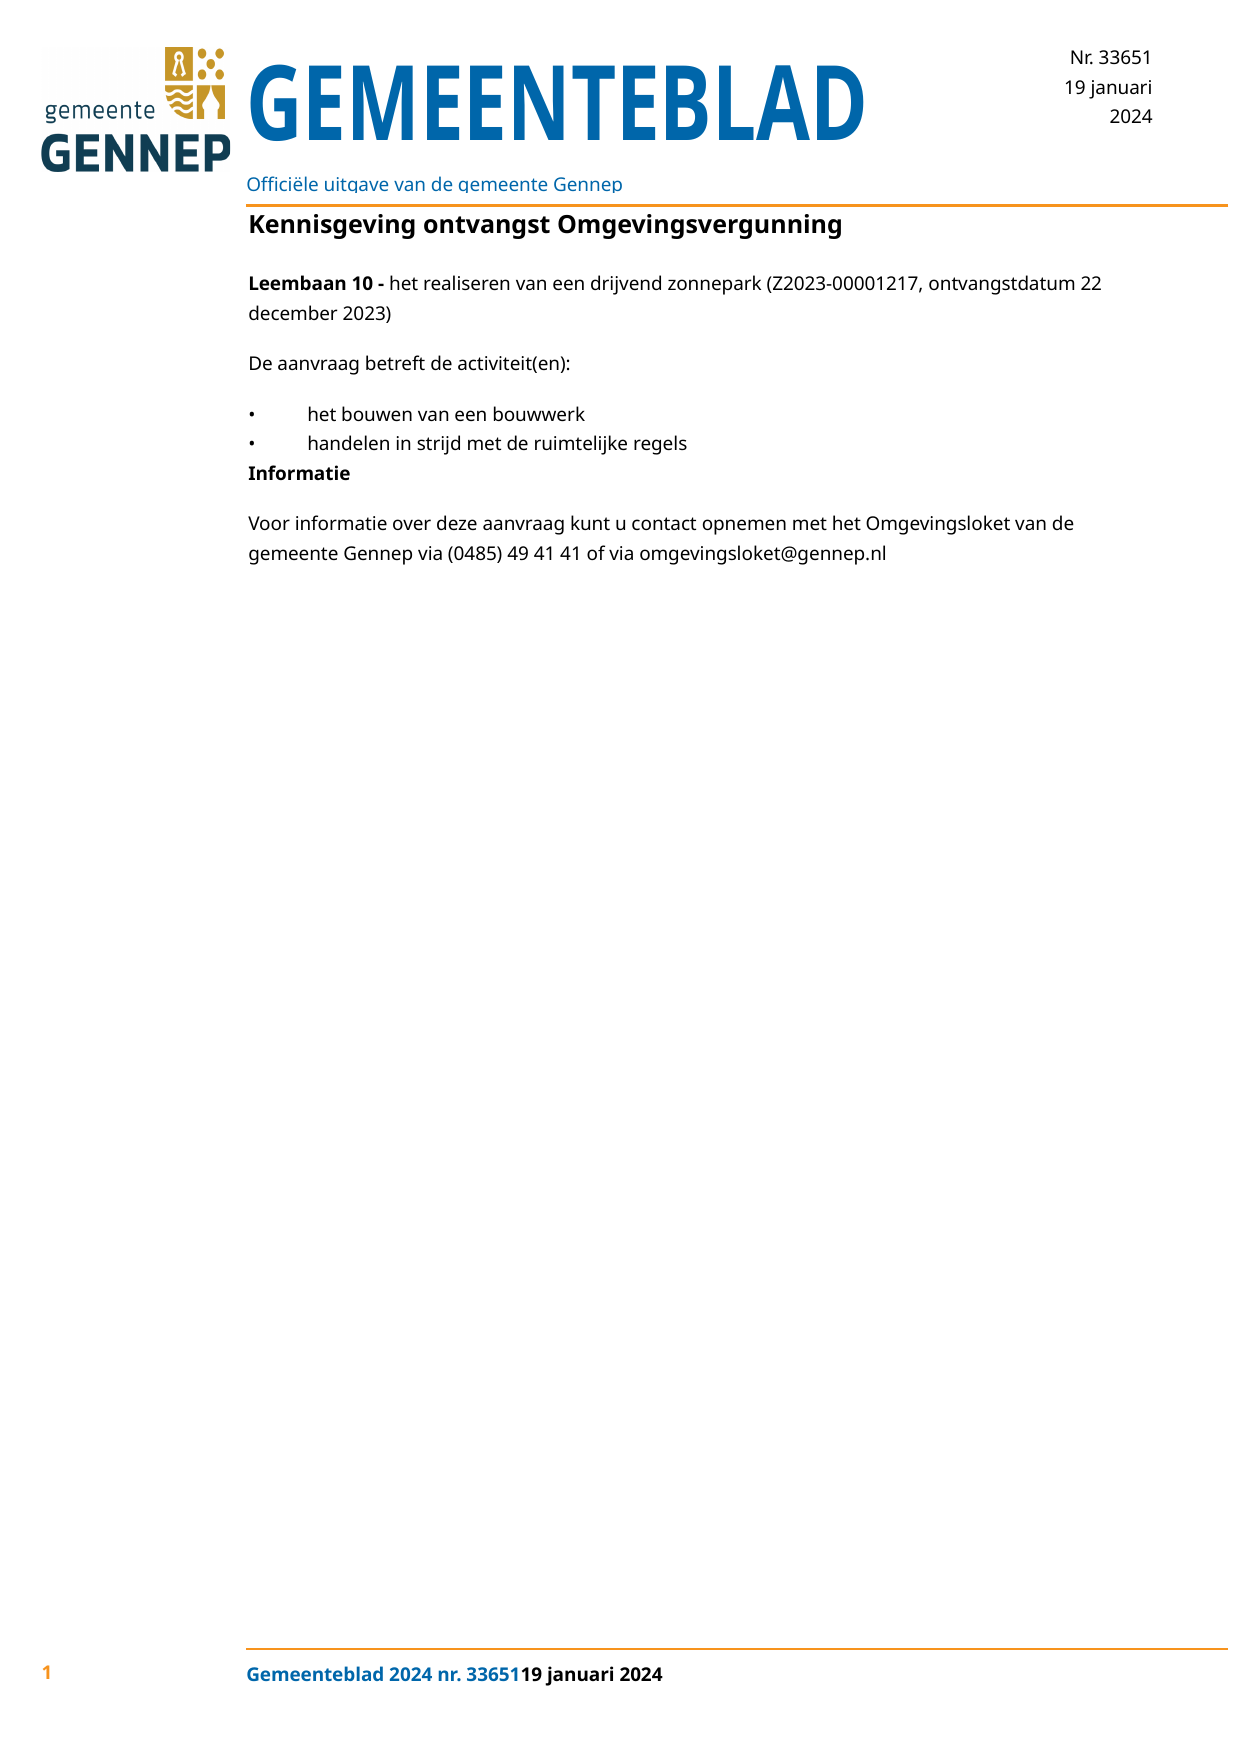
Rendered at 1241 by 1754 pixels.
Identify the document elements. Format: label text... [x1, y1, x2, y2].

text Leembaan 10 - het realiseren van een drijvend zonnepark (Z2023-00001217, ontvangstdatum 22 december 2023) [248, 270, 1152, 326]
list handelen in strijd met de ruimtelijke regels [248, 430, 1152, 456]
list het bouwen van een bouwwerk [248, 401, 1152, 426]
text De aanvraag betreft de activiteit(en): [248, 350, 1152, 376]
picture [41, 47, 231, 172]
text Kennisgeving ontvangst Omgevingsvergunning [248, 207, 1152, 241]
text Informatie [248, 460, 1152, 486]
text Voor informatie over deze aanvraag kunt u contact opnemen met het Omgevingsloket van de gemeente Gennep via (0485) 49 41 41 of via omgevingsloket@gennep.nl [248, 510, 1152, 566]
